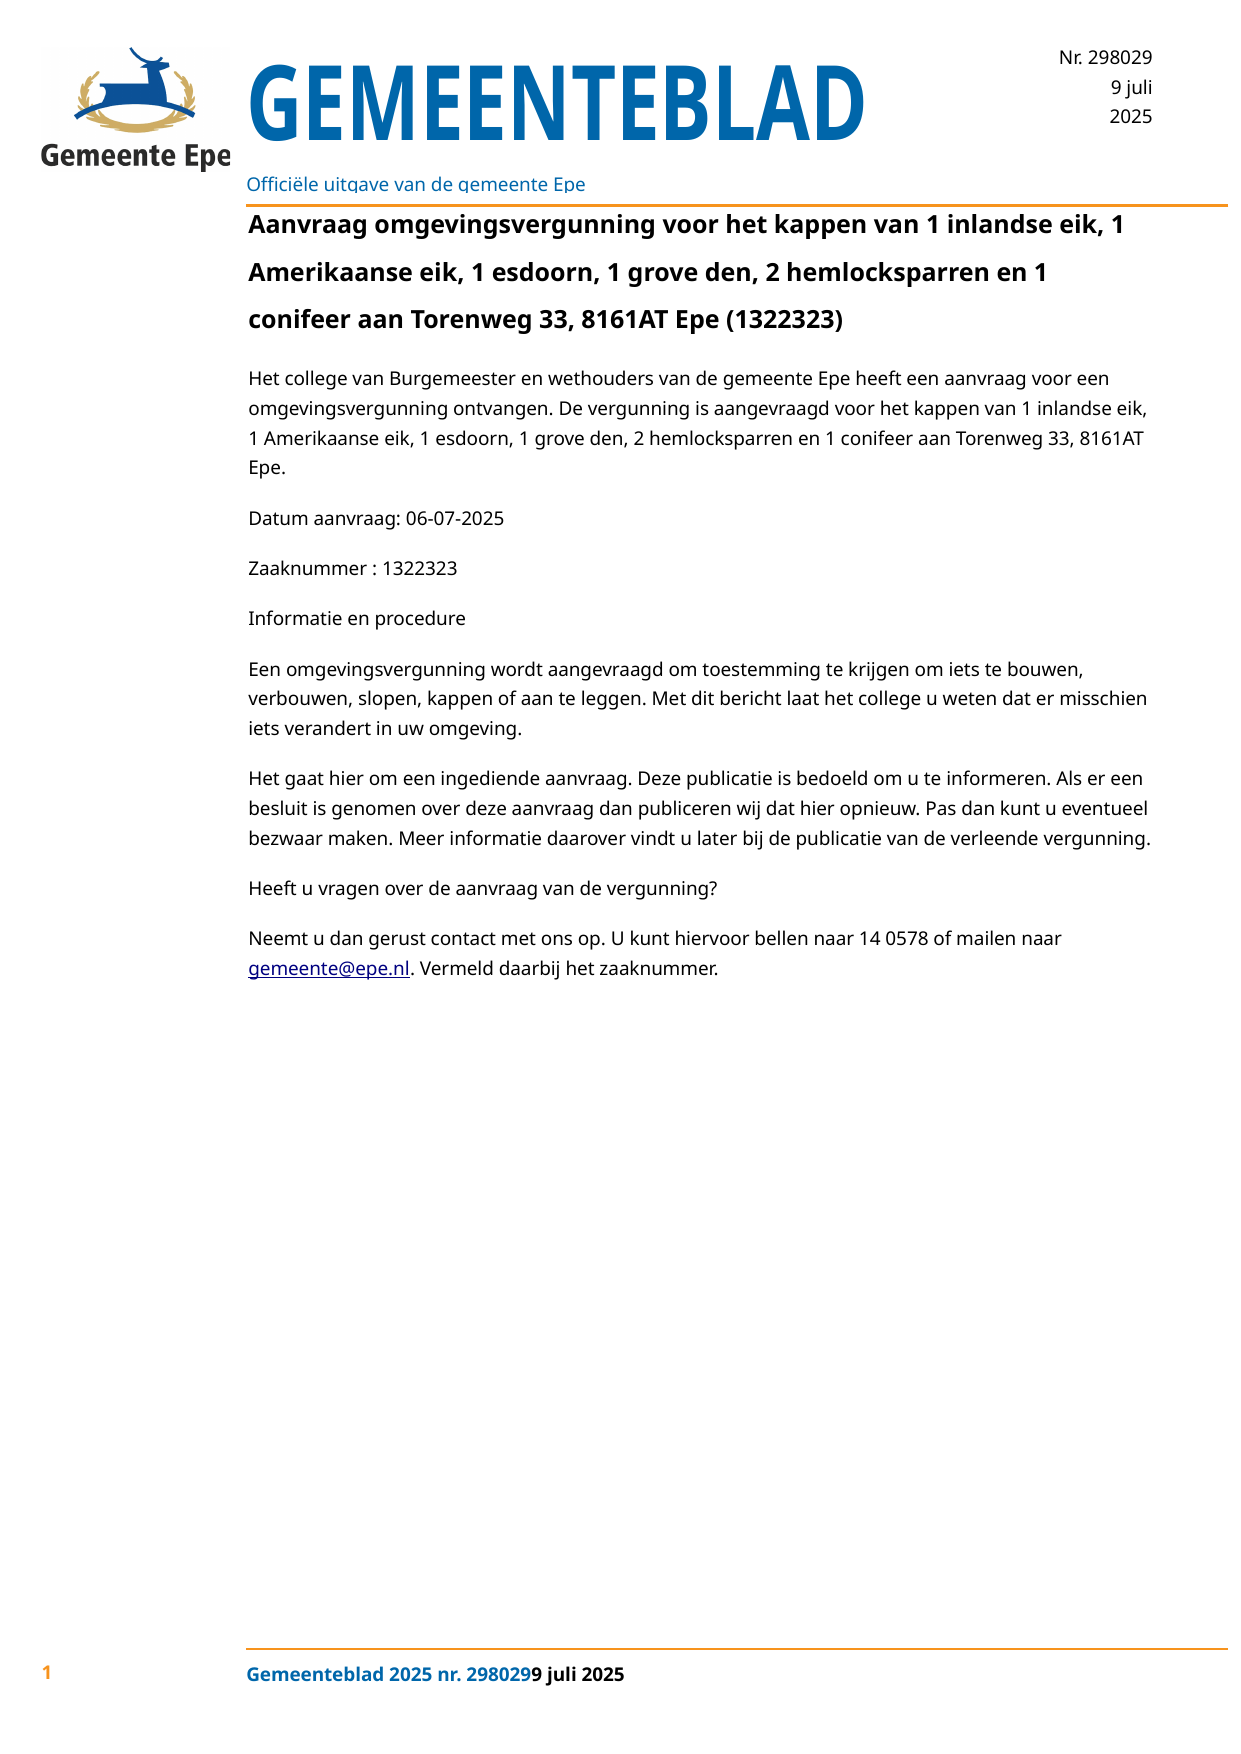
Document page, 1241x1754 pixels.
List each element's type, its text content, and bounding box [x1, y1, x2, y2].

text Aanvraag omgevingsvergunning voor het kappen van 1 inlandse eik, 1 Amerikaanse eik, 1 esdoorn, 1 grove den, 2 hemlocksparren en 1 conifeer aan Torenweg 33, 8161AT Epe (1322323) [248, 207, 1152, 336]
picture [41, 47, 231, 172]
text Het college van Burgemeester en wethouders van de gemeente Epe heeft een aanvraag voor een omgevingsvergunning ontvangen. De vergunning is aangevraagd voor het kappen van 1 inlandse eik, 1 Amerikaanse eik, 1 esdoorn, 1 grove den, 2 hemlocksparren en 1 conifeer aan Torenweg 33, 8161AT Epe. [248, 366, 1152, 480]
text Neemt u dan gerust contact met ons op. U kunt hiervoor bellen naar 14 0578 of mailen naar gemeente@epe.nl. Vermeld daarbij het zaaknummer. [248, 926, 1152, 981]
text Datum aanvraag: 06-07-2025 [248, 505, 1152, 530]
text Een omgevingsvergunning wordt aangevraagd om toestemming te krijgen om iets te bouwen, verbouwen, slopen, kappen of aan te leggen. Met dit bericht laat het college u weten dat er misschien iets verandert in uw omgeving. [248, 656, 1152, 741]
text Informatie en procedure [248, 606, 1152, 631]
text Het gaat hier om een ingediende aanvraag. Deze publicatie is bedoeld om u te informeren. Als er een besluit is genomen over deze aanvraag dan publiceren wij dat hier opnieuw. Pas dan kunt u eventueel bezwaar maken. Meer informatie daarover vindt u later bij de publicatie van de verleende vergunning. [248, 766, 1152, 850]
text Zaaknummer : 1322323 [248, 555, 1152, 581]
text Heeft u vragen over de aanvraag van de vergunning? [248, 875, 1152, 901]
